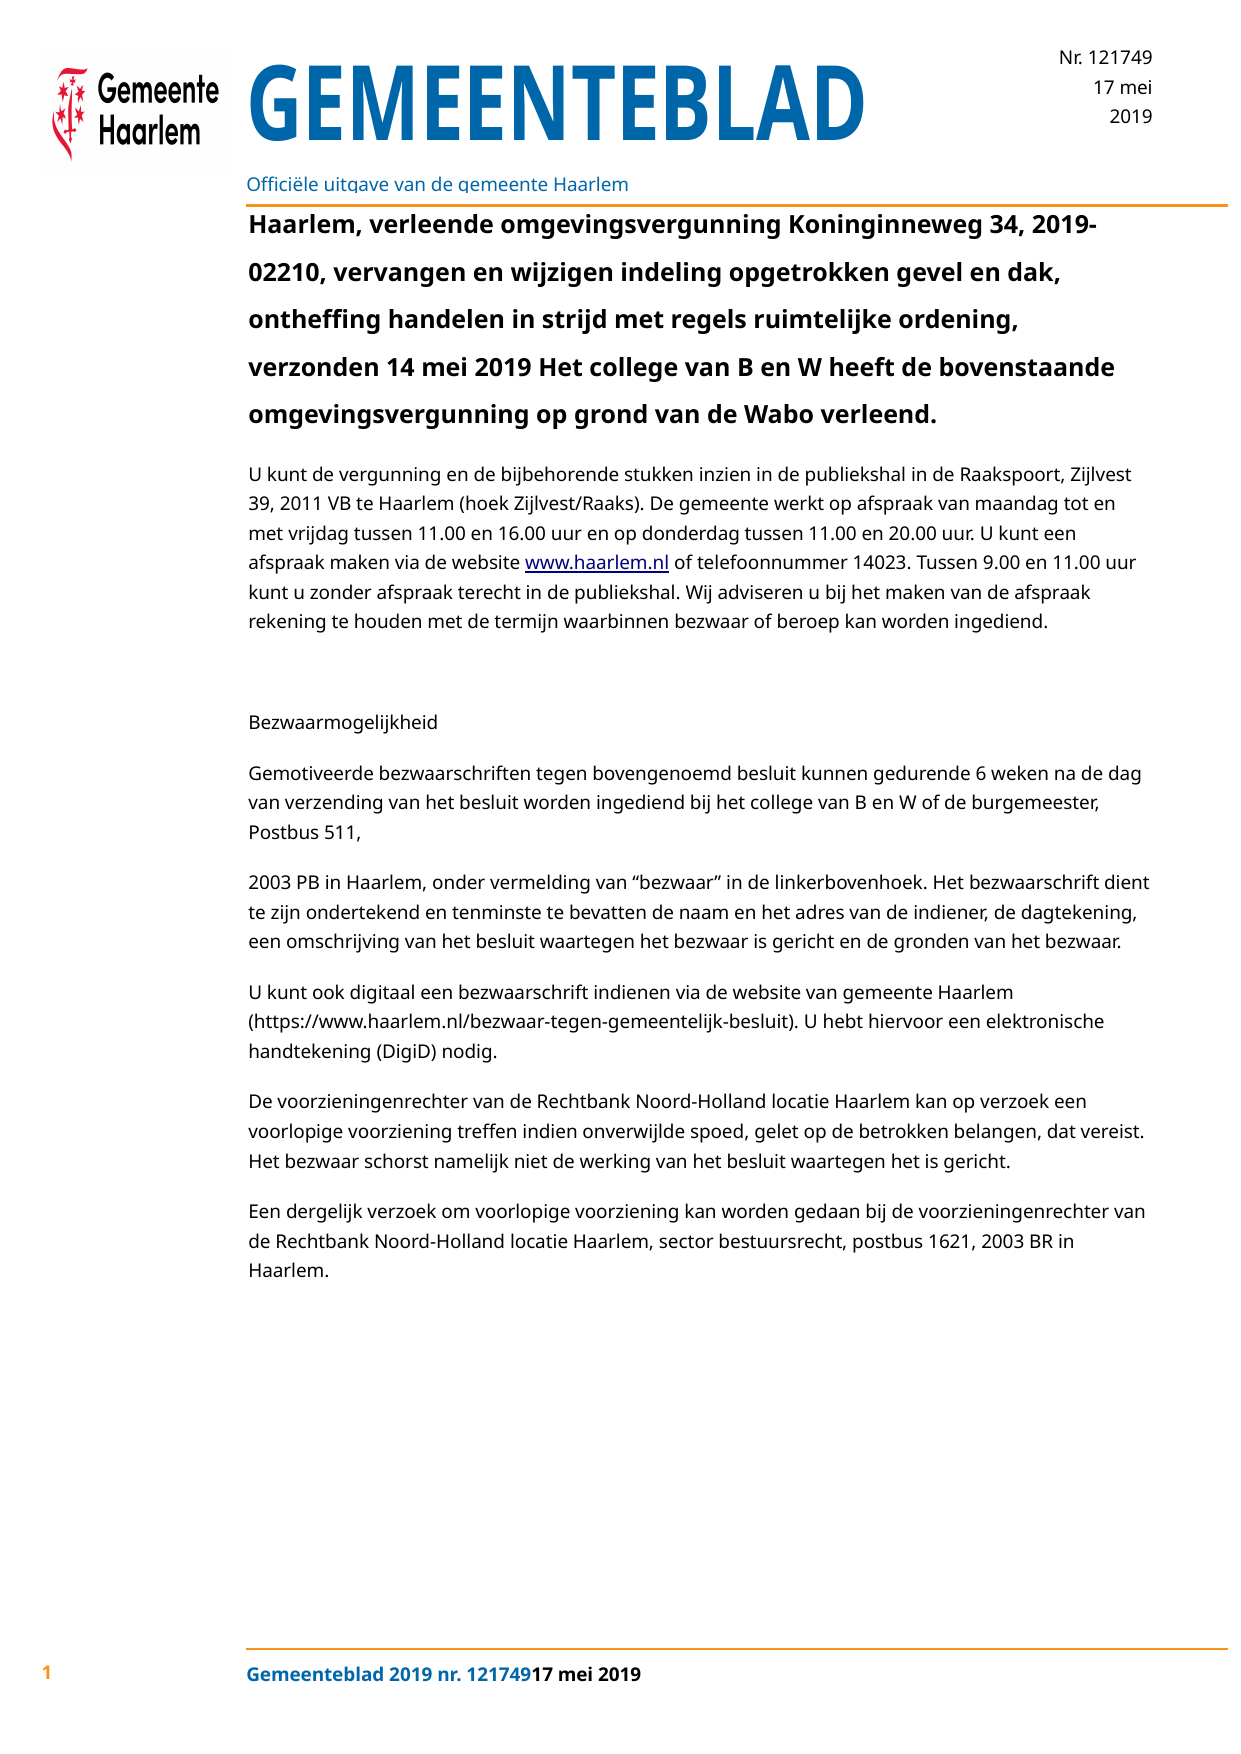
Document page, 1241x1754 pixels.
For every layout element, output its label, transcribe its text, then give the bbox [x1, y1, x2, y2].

picture [41, 47, 231, 172]
text De voorzieningenrechter van de Rechtbank Noord-Holland locatie Haarlem kan op verzoek een voorlopige voorziening treffen indien onverwijlde spoed, gelet op de betrokken belangen, dat vereist. Het bezwaar schorst namelijk niet de werking van het besluit waartegen het is gericht. [248, 1089, 1152, 1173]
text U kunt de vergunning en de bijbehorende stukken inzien in de publiekshal in de Raakspoort, Zijlvest 39, 2011 VB te Haarlem (hoek Zijlvest/Raaks). De gemeente werkt op afspraak van maandag tot en met vrijdag tussen 11.00 en 16.00 uur en op donderdag tussen 11.00 en 20.00 uur. U kunt een afspraak maken via de website www.haarlem.nl of telefoonnummer 14023. Tussen 9.00 en 11.00 uur kunt u zonder afspraak terecht in de publiekshal. Wij adviseren u bij het maken van de afspraak rekening te houden met de termijn waarbinnen bezwaar of beroep kan worden ingediend. [248, 461, 1152, 634]
text Een dergelijk verzoek om voorlopige voorziening kan worden gedaan bij de voorzieningenrechter van de Rechtbank Noord-Holland locatie Haarlem, sector bestuursrecht, postbus 1621, 2003 BR in Haarlem. [248, 1198, 1152, 1283]
text Bezwaarmogelijkheid [248, 709, 1152, 735]
text 2003 PB in Haarlem, onder vermelding van “bezwaar” in de linkerbovenhoek. Het bezwaarschrift dient te zijn ondertekend en tenminste te bevatten de naam en het adres van de indiener, de dagtekening, een omschrijving van het besluit waartegen het bezwaar is gericht en de gronden van het bezwaar. [248, 869, 1152, 954]
text Gemotiveerde bezwaarschriften tegen bovengenoemd besluit kunnen gedurende 6 weken na de dag van verzending van het besluit worden ingediend bij het college van B en W of de burgemeester, Postbus 511, [248, 760, 1152, 845]
text Haarlem, verleende omgevingsvergunning Koninginneweg 34, 2019-02210, vervangen en wijzigen indeling opgetrokken gevel en dak, ontheffing handelen in strijd met regels ruimtelijke ordening, verzonden 14 mei 2019 Het college van B en W heeft de bovenstaande omgevingsvergunning op grond van de Wabo verleend. [248, 207, 1152, 431]
text U kunt ook digitaal een bezwaarschrift indienen via de website van gemeente Haarlem (https://www.haarlem.nl/bezwaar-tegen-gemeentelijk-besluit). U hebt hiervoor een elektronische handtekening (DigiD) nodig. [248, 979, 1152, 1064]
